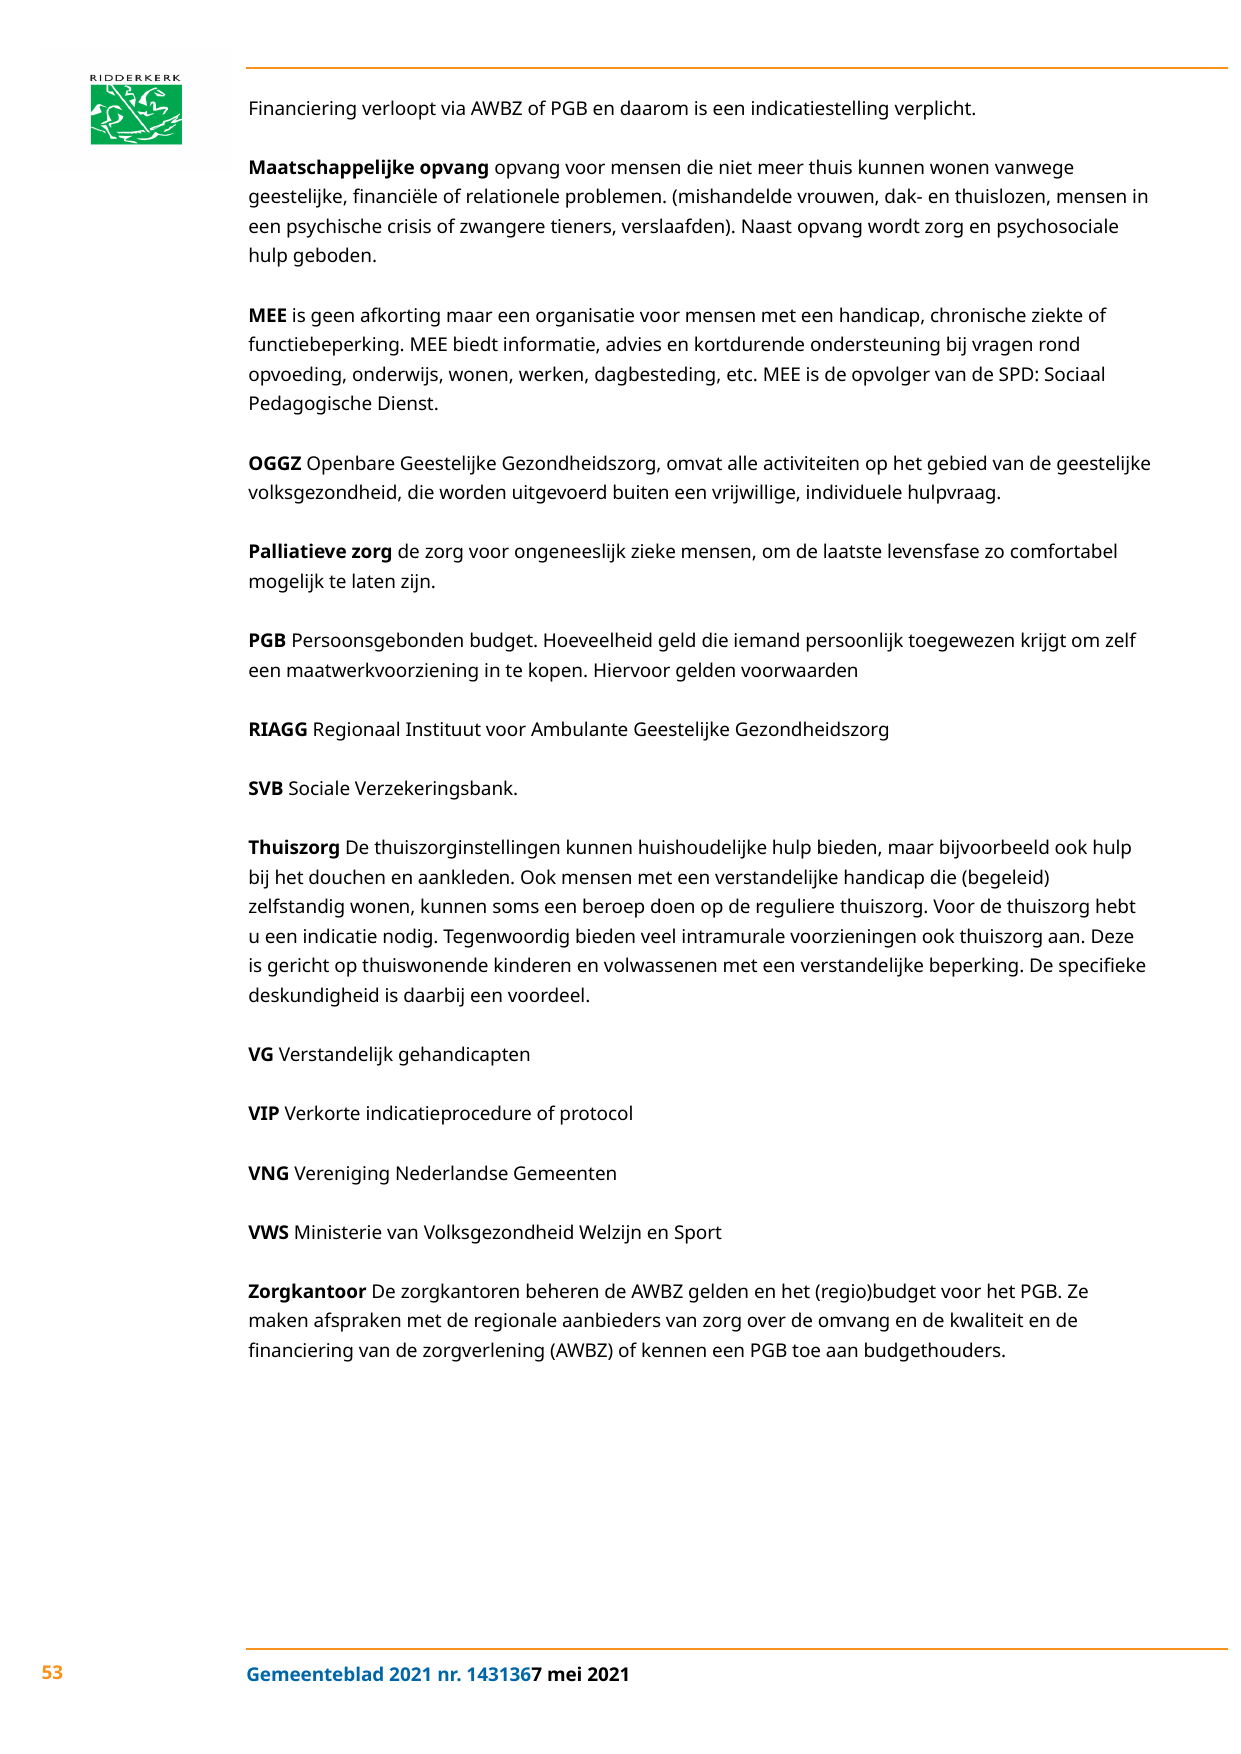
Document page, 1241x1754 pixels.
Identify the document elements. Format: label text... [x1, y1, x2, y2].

text Financiering verloopt via AWBZ of PGB en daarom is een indicatiestelling verplicht. [248, 95, 1152, 121]
text OGGZ Openbare Geestelijke Gezondheidszorg, omvat alle activiteiten op het gebied van de geestelijke volksgezondheid, die worden uitgevoerd buiten een vrijwillige, individuele hulpvraag. [248, 450, 1152, 505]
text VNG Vereniging Nederlandse Gemeenten [248, 1160, 1152, 1186]
text MEE is geen afkorting maar een organisatie voor mensen met een handicap, chronische ziekte of functiebeperking. MEE biedt informatie, advies en kortdurende ondersteuning bij vragen rond opvoeding, onderwijs, wonen, werken, dagbesteding, etc. MEE is de opvolger van de SPD: Sociaal Pedagogische Dienst. [248, 302, 1152, 416]
picture [41, 47, 231, 172]
text VWS Ministerie van Volksgezondheid Welzijn en Sport [248, 1219, 1152, 1245]
text Thuiszorg De thuiszorginstellingen kunnen huishoudelijke hulp bieden, maar bijvoorbeeld ook hulp bij het douchen en aankleden. Ook mensen met een verstandelijke handicap die (begeleid) zelfstandig wonen, kunnen soms een beroep doen op de reguliere thuiszorg. Voor de thuiszorg hebt u een indicatie nodig. Tegenwoordig bieden veel intramurale voorzieningen ook thuiszorg aan. Deze is gericht op thuiswonende kinderen en volwassenen met een verstandelijke beperking. De specifieke deskundigheid is daarbij een voordeel. [248, 834, 1152, 1008]
text Maatschappelijke opvang opvang voor mensen die niet meer thuis kunnen wonen vanwege geestelijke, financiële of relationele problemen. (mishandelde vrouwen, dak- en thuislozen, mensen in een psychische crisis of zwangere tieners, verslaafden). Naast opvang wordt zorg en psychosociale hulp geboden. [248, 154, 1152, 268]
text SVB Sociale Verzekeringsbank. [248, 775, 1152, 801]
text Zorgkantoor De zorgkantoren beheren de AWBZ gelden en het (regio)budget voor het PGB. Ze maken afspraken met de regionale aanbieders van zorg over de omvang en de kwaliteit en de financiering van de zorgverlening (AWBZ) of kennen een PGB toe aan budgethouders. [248, 1278, 1152, 1363]
text PGB Persoonsgebonden budget. Hoeveelheid geld die iemand persoonlijk toegewezen krijgt om zelf een maatwerkvoorziening in te kopen. Hiervoor gelden voorwaarden [248, 627, 1152, 683]
text Palliatieve zorg de zorg voor ongeneeslijk zieke mensen, om de laatste levensfase zo comfortabel mogelijk te laten zijn. [248, 538, 1152, 594]
text VIP Verkorte indicatieprocedure of protocol [248, 1101, 1152, 1126]
text RIAGG Regionaal Instituut voor Ambulante Geestelijke Gezondheidszorg [248, 716, 1152, 742]
text VG Verstandelijk gehandicapten [248, 1041, 1152, 1067]
